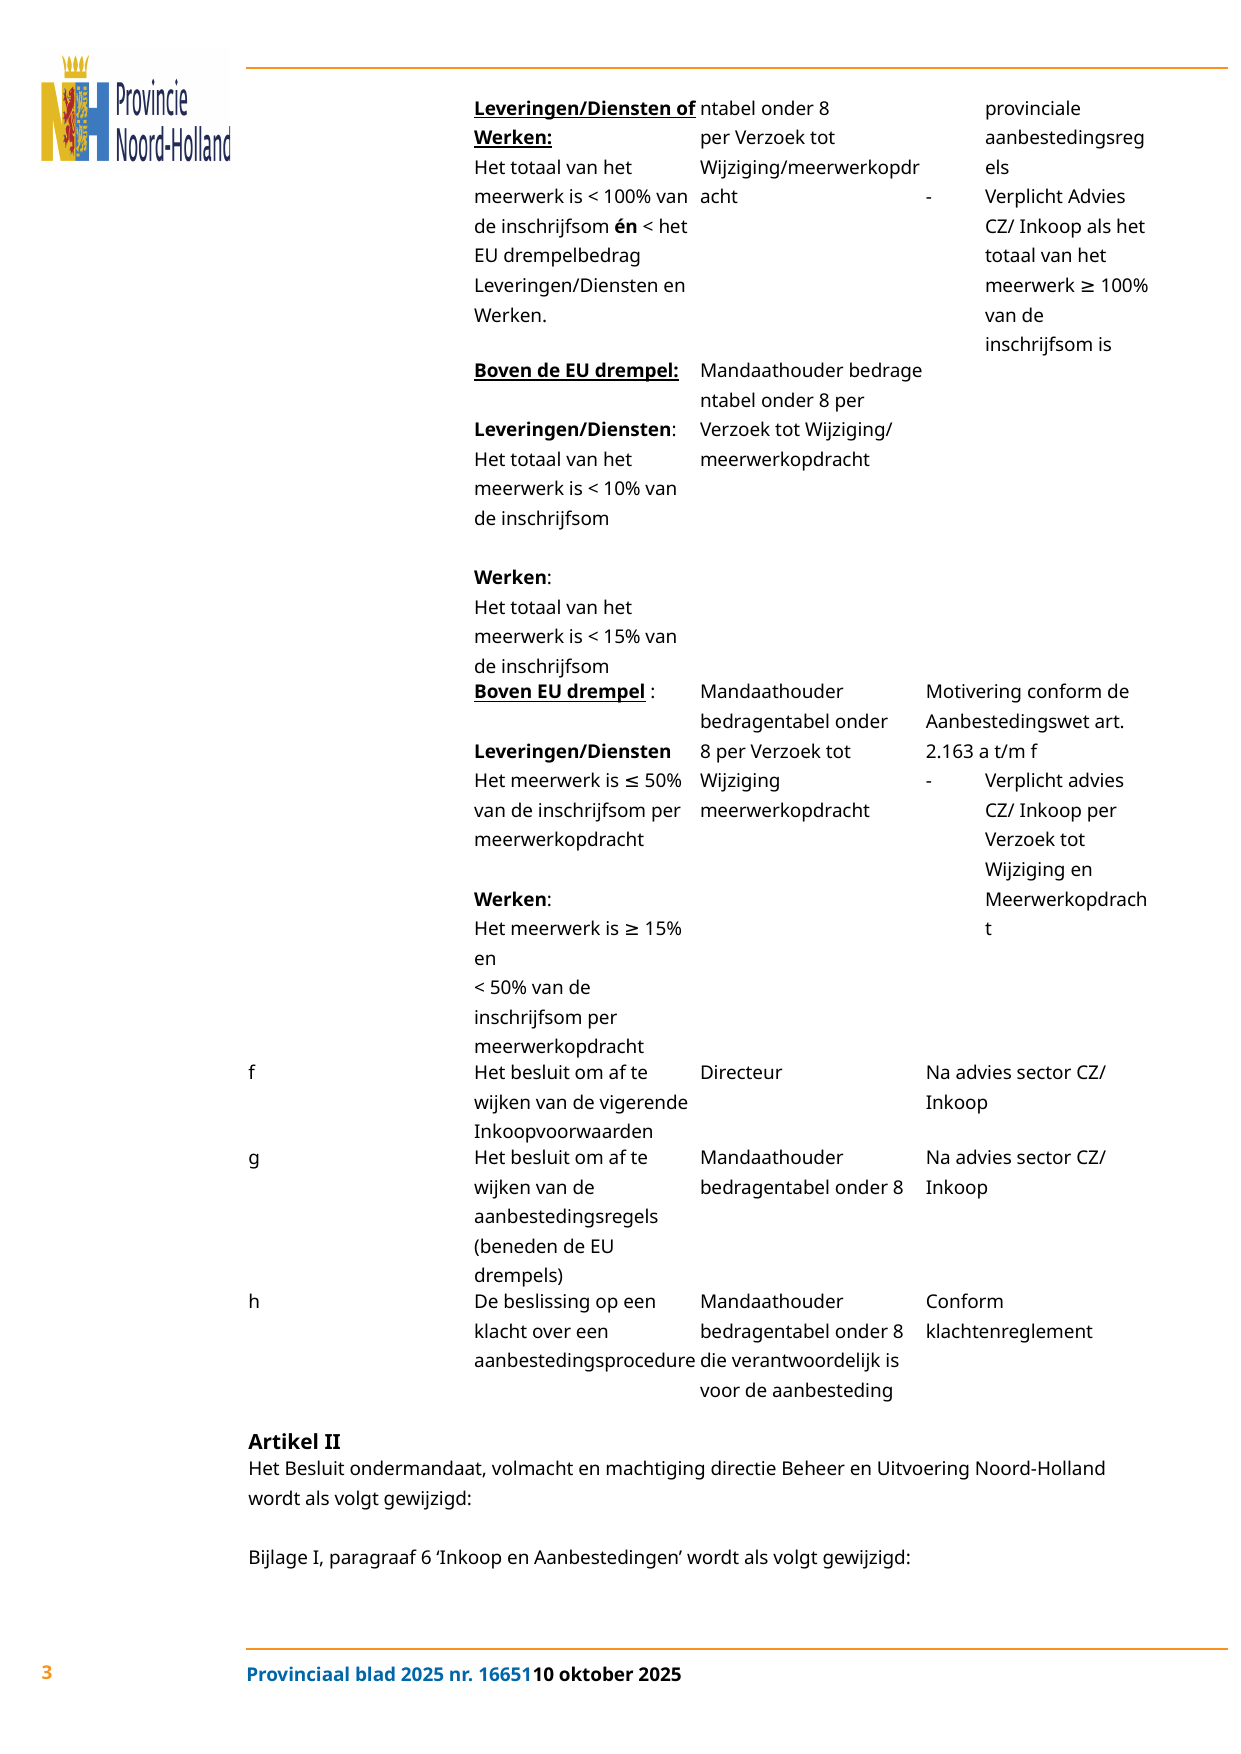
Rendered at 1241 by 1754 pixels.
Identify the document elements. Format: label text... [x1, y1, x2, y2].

table_cell Mandaathouder bedragentabel onder 8 die verantwoordelijk is voor de aanbesteding [700, 1289, 926, 1403]
table_cell Directeur [700, 1060, 926, 1144]
table_cell Boven de EU drempel: Leveringen/Diensten: Het totaal van het meerwerk is < 10% van de inschrijfsom Werken: Het totaal van het meerwerk is < 15% van de inschrijfsom [474, 357, 700, 679]
table_cell Motivering conform de Aanbestedingswet art. 2.163 a t/m f Verplicht advies CZ/ Inkoop per Verzoek tot Wijziging en Meerwerkopdracht [926, 679, 1152, 1059]
table_cell Na advies sector CZ/ Inkoop [926, 1060, 1152, 1144]
text Artikel II [248, 1427, 1152, 1455]
table_cell De beslissing op een klacht over een aanbestedingsprocedure [474, 1289, 700, 1403]
text Bijlage I, paragraaf 6 ‘Inkoop en Aanbestedingen’ wordt als volgt gewijzigd: [248, 1544, 1152, 1570]
table_cell [248, 95, 474, 357]
table_cell [926, 357, 1152, 679]
table_cell [248, 679, 474, 1059]
table_cell Conform klachtenreglement [926, 1289, 1152, 1403]
table_cell Mandaathouder bedragentabel onder 8 [700, 1144, 926, 1288]
table_cell f [248, 1060, 474, 1144]
table_cell g [248, 1144, 474, 1288]
table_cell Leveringen/Diensten of Werken: Het totaal van het meerwerk is < 100% van de inschrijfsom én < het EU drempelbedrag Leveringen/Diensten en Werken. [474, 95, 700, 357]
table_cell Mandaathouder bedragentabel onder 8 per Verzoek tot Wijziging meerwerkopdracht [700, 679, 926, 1059]
table_cell Boven EU drempel : Leveringen/Diensten Het meerwerk is ≤ 50% van de inschrijfsom per meerwerkopdracht Werken: Het meerwerk is ≥ 15% en < 50% van de inschrijfsom per meerwerkopdracht [474, 679, 700, 1059]
table_cell h [248, 1289, 474, 1403]
table_cell [248, 357, 474, 679]
table_cell Mandaathouder bedragentabel onder 8 per Verzoek tot Wijziging/ meerwerkopdracht [700, 357, 926, 679]
table_cell Het besluit om af te wijken van de aanbestedingsregels (beneden de EU drempels) [474, 1144, 700, 1288]
table_cell Na advies sector CZ/ Inkoop [926, 1144, 1152, 1288]
table_cell ntabel onder 8 per Verzoek tot Wijziging/meerwerkopdracht [700, 95, 926, 357]
picture [41, 47, 231, 172]
text Het Besluit ondermandaat, volmacht en machtiging directie Beheer en Uitvoering Noord-Holland wordt als volgt gewijzigd: [248, 1455, 1152, 1511]
table_cell Het besluit om af te wijken van de vigerende Inkoopvoorwaarden [474, 1060, 700, 1144]
table_cell provinciale aanbestedingsregels Verplicht Advies CZ/ Inkoop als het totaal van het meerwerk ≥ 100% van de inschrijfsom is [926, 95, 1152, 357]
